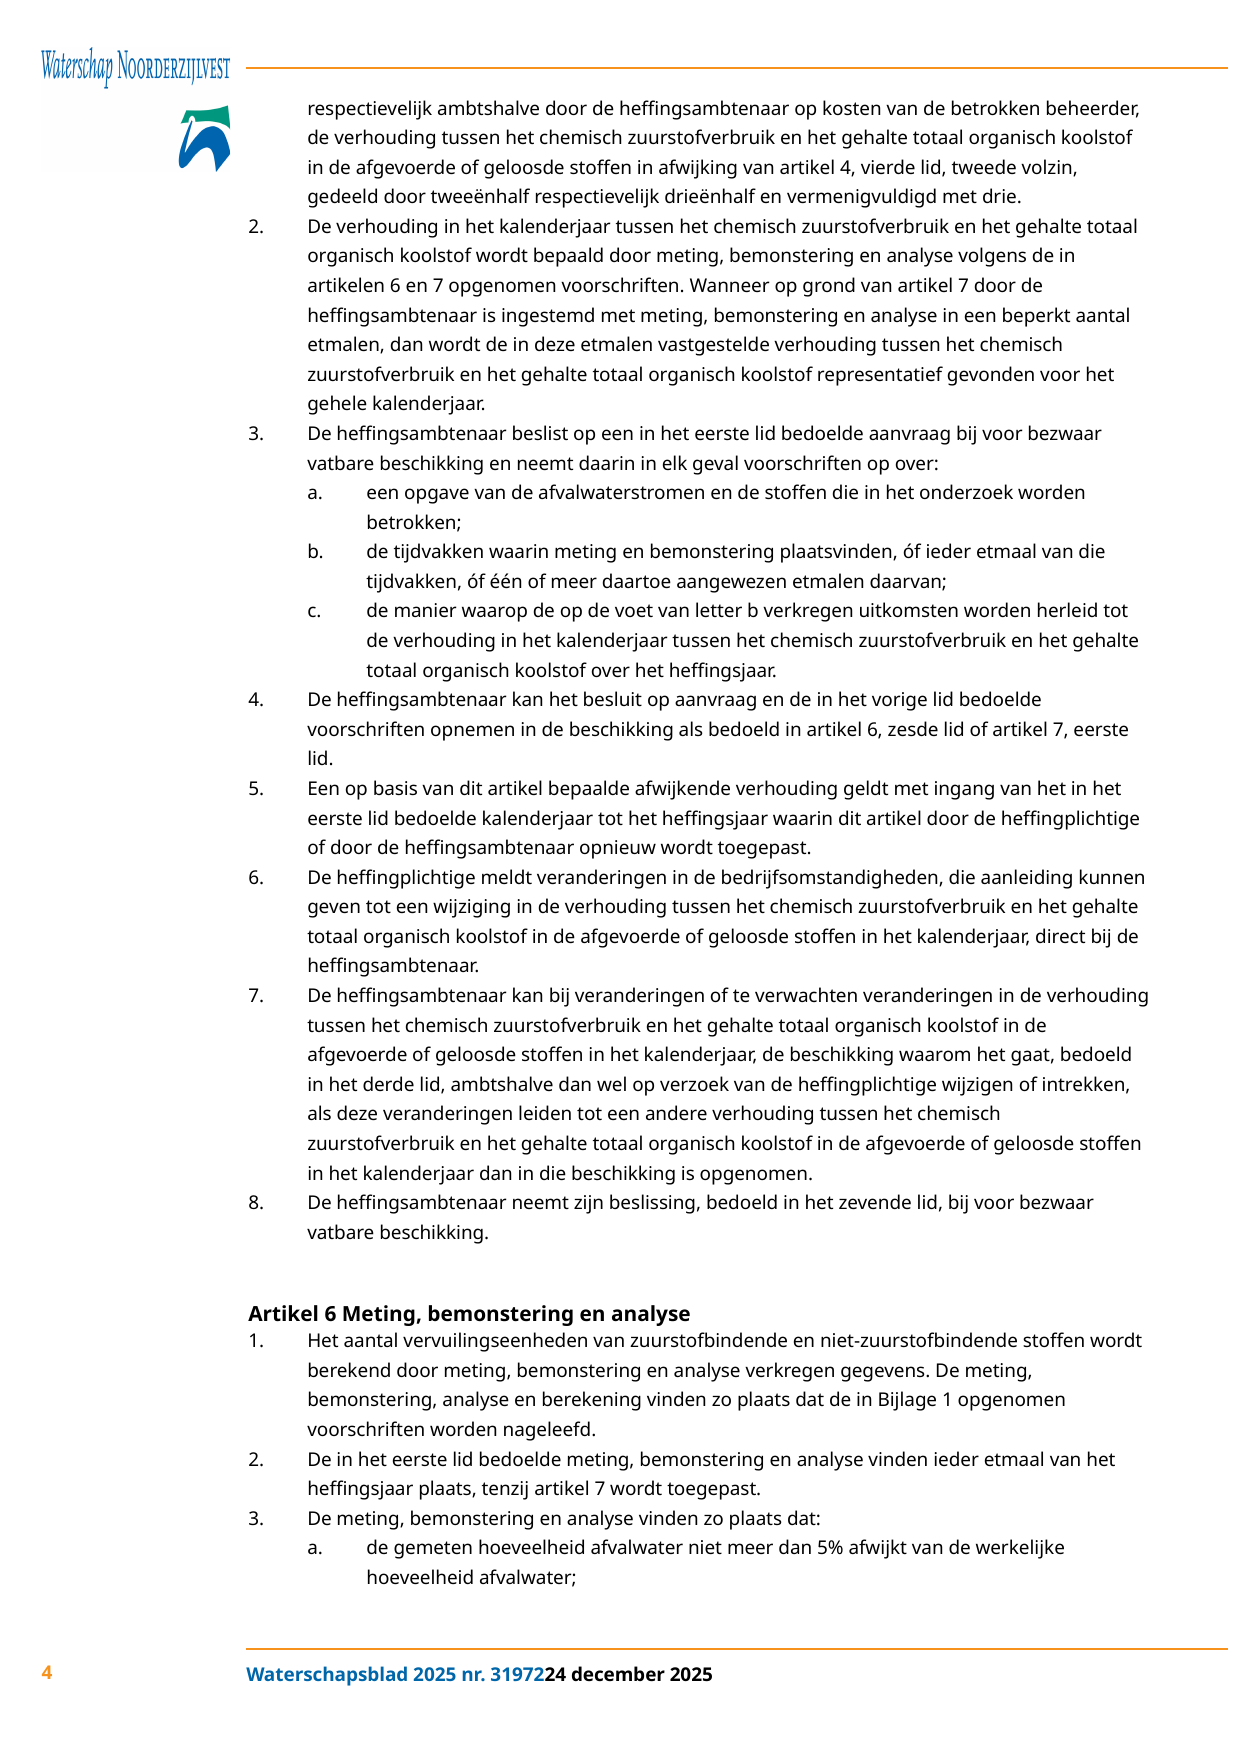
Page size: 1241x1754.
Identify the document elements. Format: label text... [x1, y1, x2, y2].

list de manier waarop de op de voet van letter b verkregen uitkomsten worden herleid tot de verhouding in het kalenderjaar tussen het chemisch zuurstofverbruik en het gehalte totaal organisch koolstof over het heffingsjaar. [307, 598, 1152, 683]
list de tijdvakken waarin meting en bemonstering plaatsvinden, óf ieder etmaal van die tijdvakken, óf één of meer daartoe aangewezen etmalen daarvan; [307, 538, 1152, 594]
list De in het eerste lid bedoelde meting, bemonstering en analyse vinden ieder etmaal van het heffingsjaar plaats, tenzij artikel 7 wordt toegepast. [248, 1446, 1152, 1501]
list De heffingsambtenaar beslist op een in het eerste lid bedoelde aanvraag bij voor bezwaar vatbare beschikking en neemt daarin in elk geval voorschriften op over: [248, 420, 1152, 476]
list een opgave van de afvalwaterstromen en de stoffen die in het onderzoek worden betrokken; [307, 479, 1152, 535]
list De verhouding in het kalenderjaar tussen het chemisch zuurstofverbruik en het gehalte totaal organisch koolstof wordt bepaald door meting, bemonstering en analyse volgens de in artikelen 6 en 7 opgenomen voorschriften. Wanneer op grond van artikel 7 door de heffingsambtenaar is ingestemd met meting, bemonstering en analyse in een beperkt aantal etmalen, dan wordt de in deze etmalen vastgestelde verhouding tussen het chemisch zuurstofverbruik en het gehalte totaal organisch koolstof representatief gevonden voor het gehele kalenderjaar. [248, 213, 1152, 416]
list De meting, bemonstering en analyse vinden zo plaats dat: [248, 1505, 1152, 1531]
list respectievelijk ambtshalve door de heffingsambtenaar op kosten van de betrokken beheerder, de verhouding tussen het chemisch zuurstofverbruik en het gehalte totaal organisch koolstof in de afgevoerde of geloosde stoffen in afwijking van artikel 4, vierde lid, tweede volzin, gedeeld door tweeënhalf respectievelijk drieënhalf en vermenigvuldigd met drie. [248, 95, 1152, 209]
list De heffingplichtige meldt veranderingen in de bedrijfsomstandigheden, die aanleiding kunnen geven tot een wijziging in de verhouding tussen het chemisch zuurstofverbruik en het gehalte totaal organisch koolstof in de afgevoerde of geloosde stoffen in het kalenderjaar, direct bij de heffingsambtenaar. [248, 864, 1152, 978]
list de gemeten hoeveelheid afvalwater niet meer dan 5% afwijkt van de werkelijke hoeveelheid afvalwater; [307, 1534, 1152, 1590]
list Het aantal vervuilingseenheden van zuurstofbindende en niet-zuurstofbindende stoffen wordt berekend door meting, bemonstering en analyse verkregen gegevens. De meting, bemonstering, analyse en berekening vinden zo plaats dat de in Bijlage 1 opgenomen voorschriften worden nageleefd. [248, 1327, 1152, 1442]
text Artikel 6 Meting, bemonstering en analyse [248, 1299, 1152, 1327]
list De heffingsambtenaar kan bij veranderingen of te verwachten veranderingen in de verhouding tussen het chemisch zuurstofverbruik en het gehalte totaal organisch koolstof in de afgevoerde of geloosde stoffen in het kalenderjaar, de beschikking waarom het gaat, bedoeld in het derde lid, ambtshalve dan wel op verzoek van de heffingplichtige wijzigen of intrekken, als deze veranderingen leiden tot een andere verhouding tussen het chemisch zuurstofverbruik en het gehalte totaal organisch koolstof in de afgevoerde of geloosde stoffen in het kalenderjaar dan in die beschikking is opgenomen. [248, 982, 1152, 1186]
list Een op basis van dit artikel bepaalde afwijkende verhouding geldt met ingang van het in het eerste lid bedoelde kalenderjaar tot het heffingsjaar waarin dit artikel door de heffingplichtige of door de heffingsambtenaar opnieuw wordt toegepast. [248, 775, 1152, 860]
list De heffingsambtenaar neemt zijn beslissing, bedoeld in het zevende lid, bij voor bezwaar vatbare beschikking. [248, 1189, 1152, 1245]
list De heffingsambtenaar kan het besluit op aanvraag en de in het vorige lid bedoelde voorschriften opnemen in de beschikking als bedoeld in artikel 6, zesde lid of artikel 7, eerste lid. [248, 686, 1152, 771]
picture [41, 47, 231, 172]
